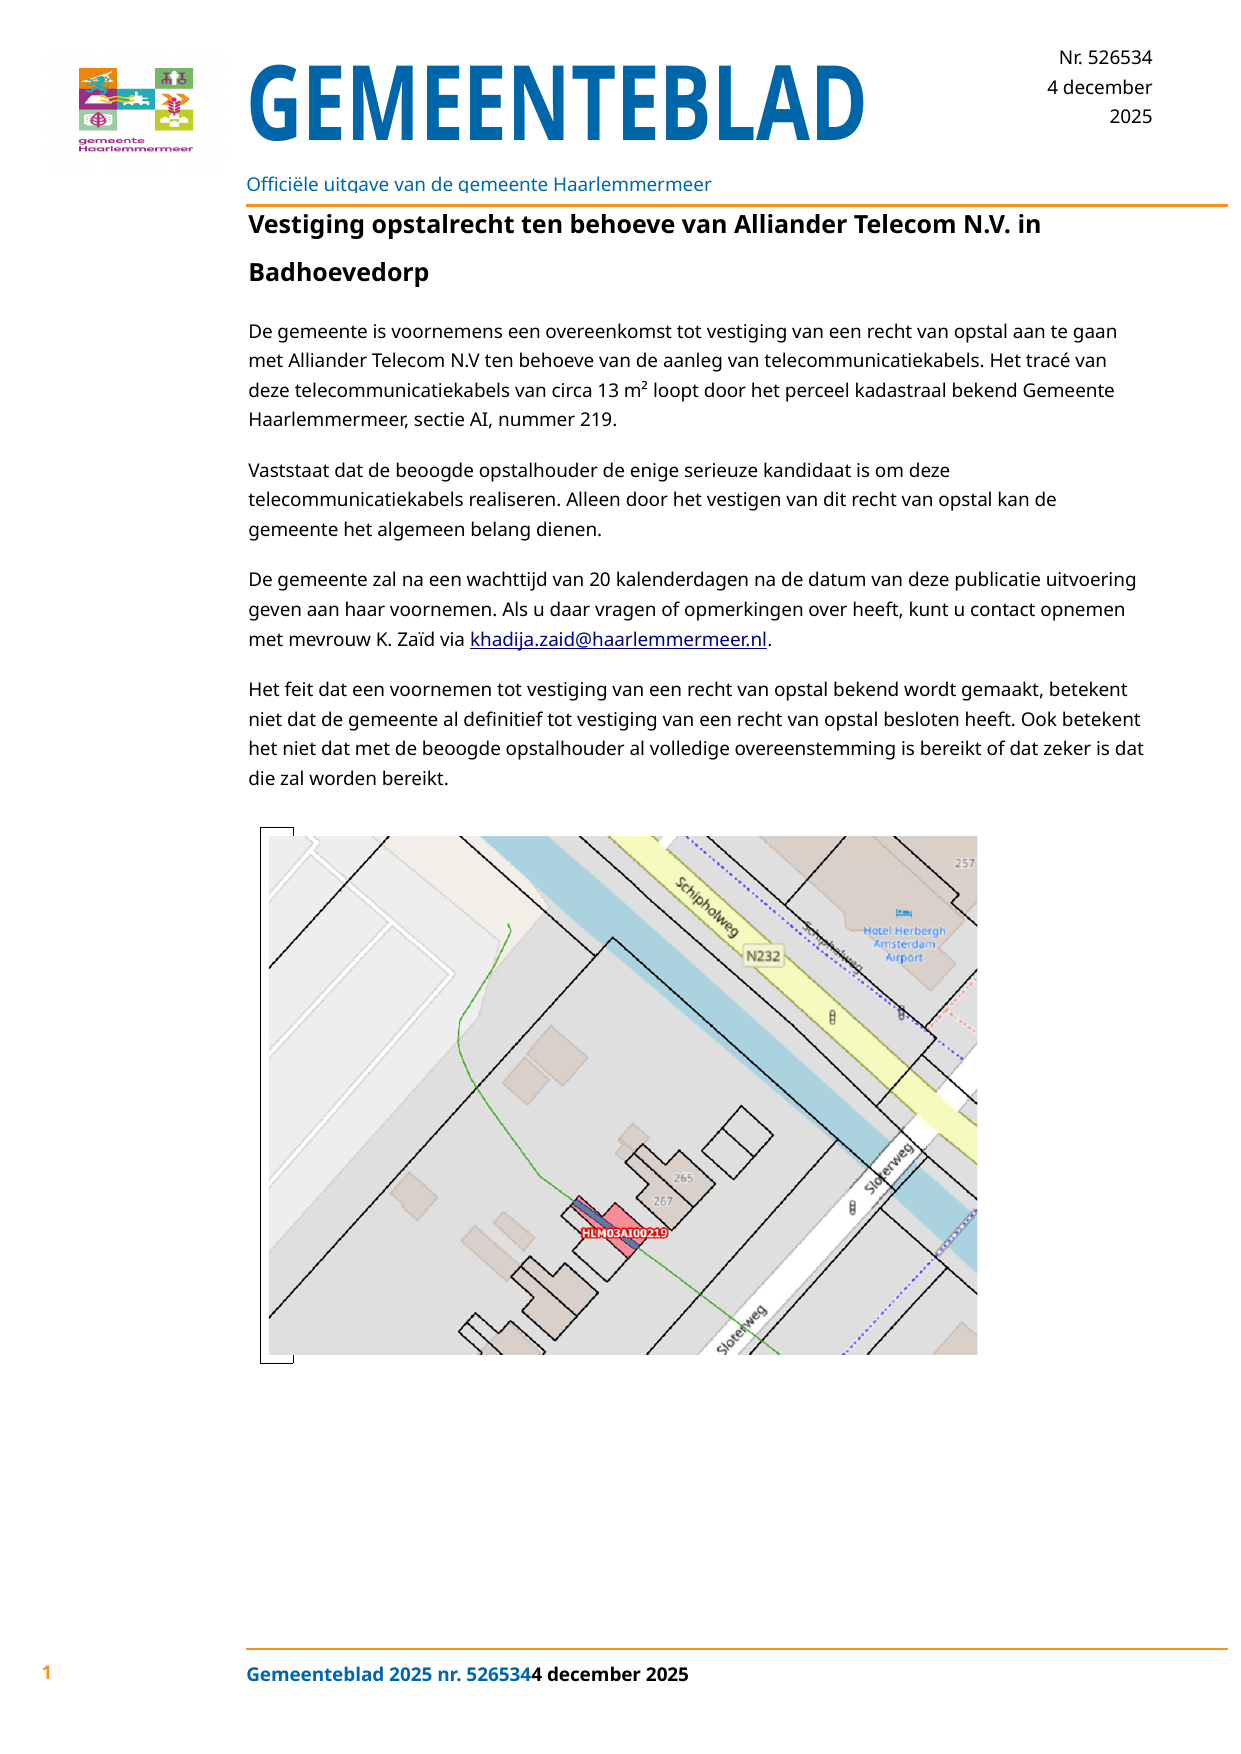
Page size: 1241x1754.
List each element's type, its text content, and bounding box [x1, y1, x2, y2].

text Het feit dat een voornemen tot vestiging van een recht van opstal bekend wordt gemaakt, betekent niet dat de gemeente al definitief tot vestiging van een recht van opstal besloten heeft. Ook betekent het niet dat met de beoogde opstalhouder al volledige overeenstemming is bereikt of dat zeker is dat die zal worden bereikt. [248, 676, 1152, 791]
text De gemeente is voornemens een overeenkomst tot vestiging van een recht van opstal aan te gaan met Alliander Telecom N.V ten behoeve van de aanleg van telecommunicatiekabels. Het tracé van deze telecommunicatiekabels van circa 13 m² loopt door het perceel kadastraal bekend Gemeente Haarlemmermeer, sectie AI, nummer 219. [248, 318, 1152, 432]
text Vestiging opstalrecht ten behoeve van Alliander Telecom N.V. in Badhoevedorp [248, 207, 1152, 288]
text Vaststaat dat de beoogde opstalhouder de enige serieuze kandidaat is om deze telecommunicatiekabels realiseren. Alleen door het vestigen van dit recht van opstal kan de gemeente het algemeen belang dienen. [248, 457, 1152, 542]
picture [41, 47, 231, 172]
text De gemeente zal na een wachttijd van 20 kalenderdagen na de datum van deze publicatie uitvoering geven aan haar voornemen. Als u daar vragen of opmerkingen over heeft, kunt u contact opnemen met mevrouw K. Zaïd via khadija.zaid@haarlemmermeer.nl. [248, 567, 1152, 652]
picture [268, 836, 978, 1355]
